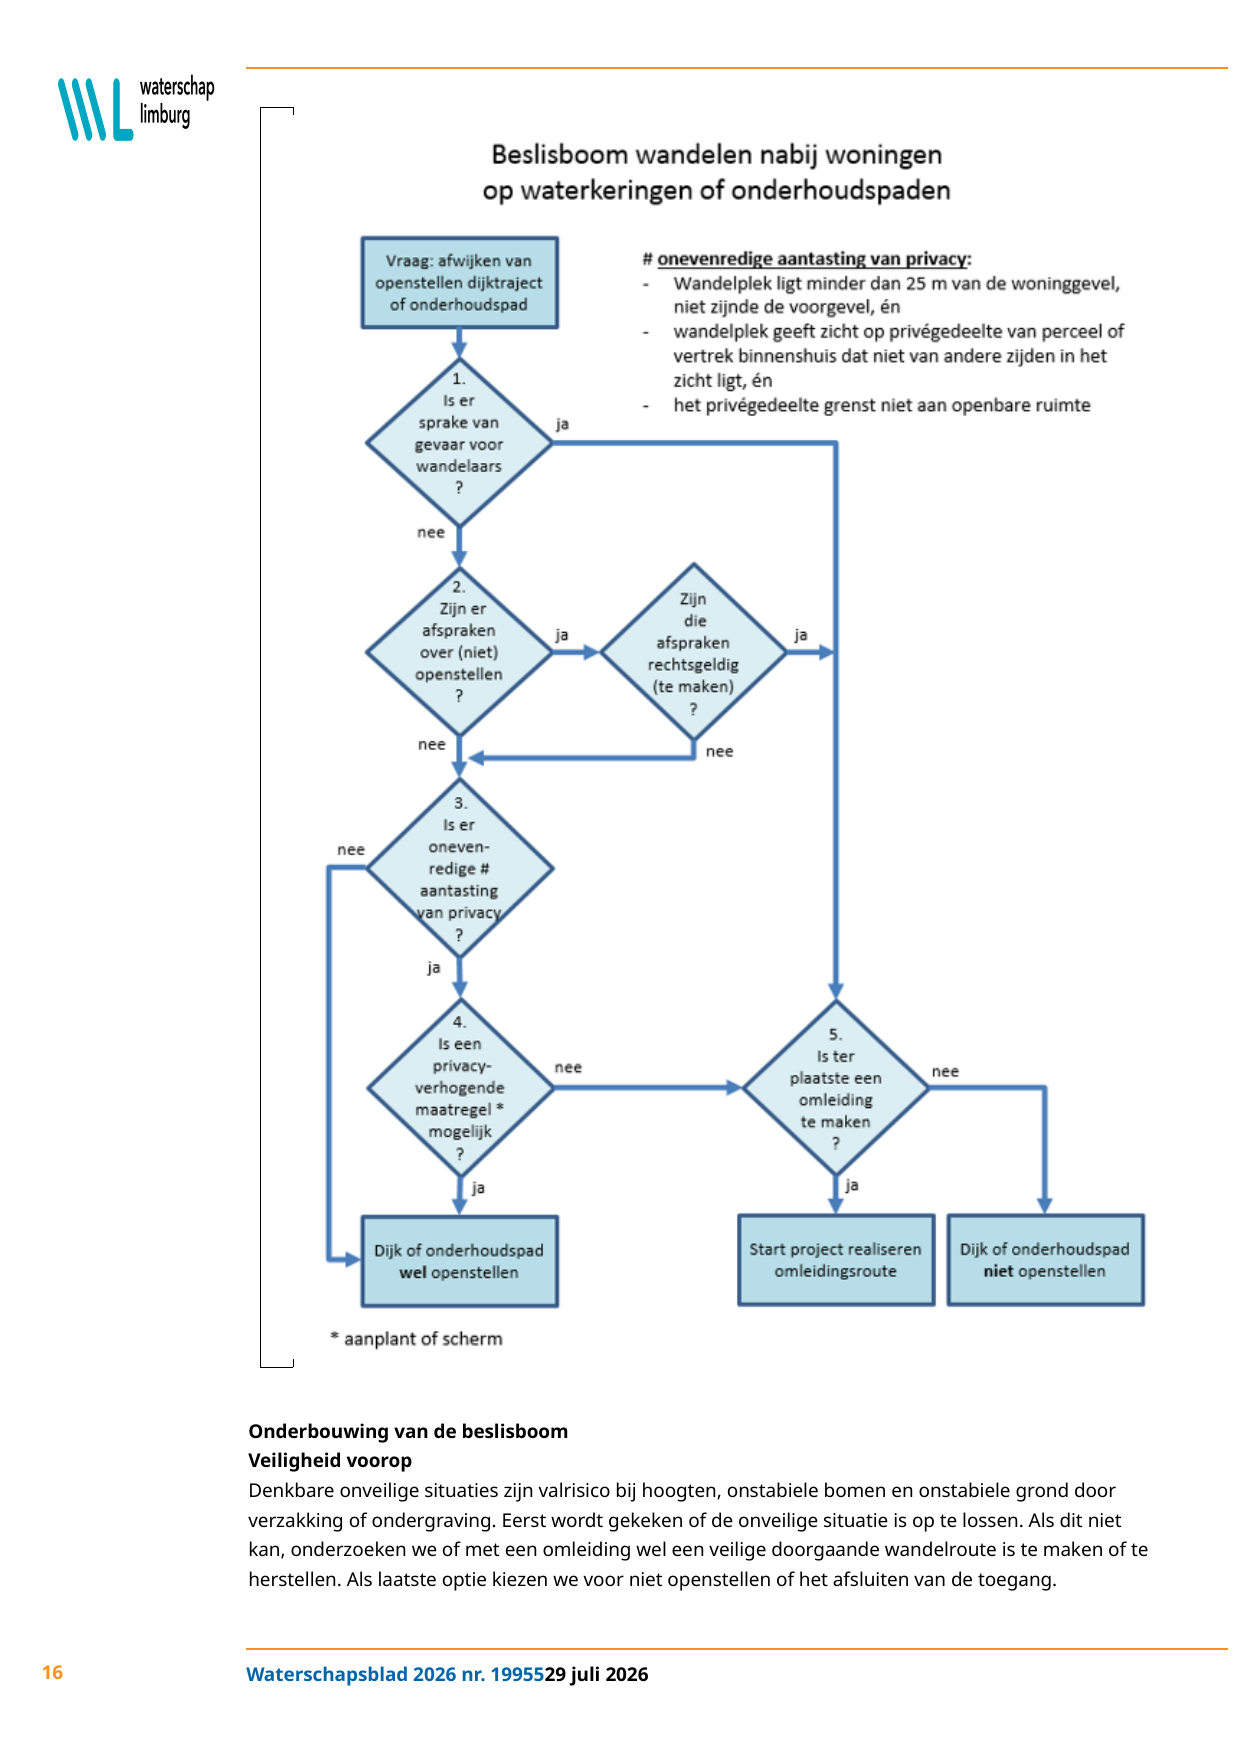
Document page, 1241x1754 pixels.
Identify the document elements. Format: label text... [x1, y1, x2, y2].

text Denkbare onveilige situaties zijn valrisico bij hoogten, onstabiele bomen en onstabiele grond door verzakking of ondergraving. Eerst wordt gekeken of de onveilige situatie is op te lossen. Als dit niet kan, onderzoeken we of met een omleiding wel een veilige doorgaande wandelroute is te maken of te herstellen. Als laatste optie kiezen we voor niet openstellen of het afsluiten van de toegang. [248, 1477, 1152, 1592]
picture [268, 115, 1155, 1359]
picture [41, 47, 231, 172]
text Veiligheid voorop [248, 1448, 1152, 1473]
text Onderbouwing van de beslisboom [248, 1418, 1152, 1444]
